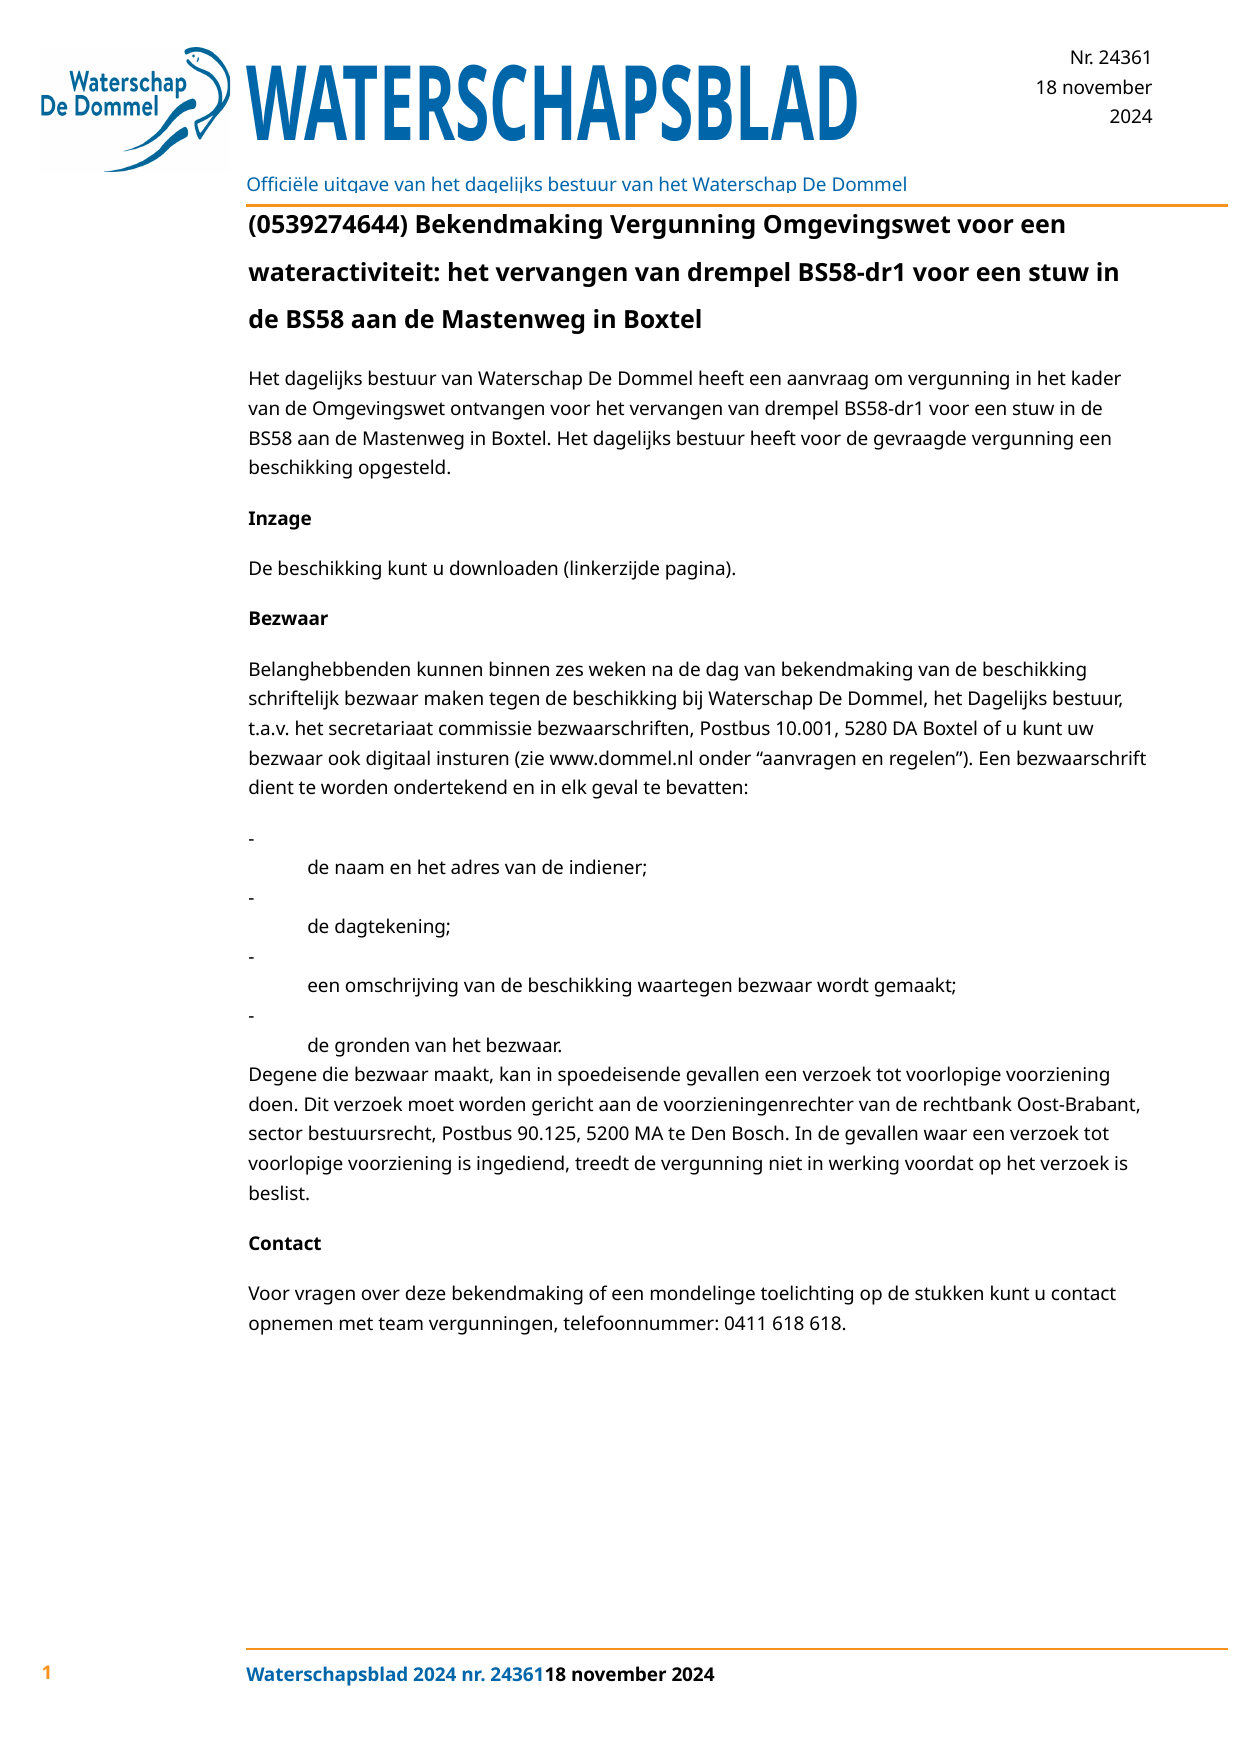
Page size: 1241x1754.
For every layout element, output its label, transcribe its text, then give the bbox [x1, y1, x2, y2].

text Degene die bezwaar maakt, kan in spoedeisende gevallen een verzoek tot voorlopige voorziening doen. Dit verzoek moet worden gericht aan de voorzieningenrechter van de rechtbank Oost-Brabant, sector bestuursrecht, Postbus 90.125, 5200 MA te Den Bosch. In de gevallen waar een verzoek tot voorlopige voorziening is ingediend, treedt de vergunning niet in werking voordat op het verzoek is beslist. [248, 1061, 1152, 1205]
list de dagtekening; [248, 913, 1152, 939]
text (0539274644) Bekendmaking Vergunning Omgevingswet voor een wateractiviteit: het vervangen van drempel BS58-dr1 voor een stuw in de BS58 aan de Mastenweg in Boxtel [248, 207, 1152, 336]
text Bezwaar [248, 606, 1152, 631]
text Belanghebbenden kunnen binnen zes weken na de dag van bekendmaking van de beschikking schriftelijk bezwaar maken tegen de beschikking bij Waterschap De Dommel, het Dagelijks bestuur, t.a.v. het secretariaat commissie bezwaarschriften, Postbus 10.001, 5280 DA Boxtel of u kunt uw bezwaar ook digitaal insturen (zie www.dommel.nl onder “aanvragen en regelen”). Een bezwaarschrift dient te worden ondertekend en in elk geval te bevatten: [248, 656, 1152, 800]
picture [198, 118, 210, 131]
list de gronden van het bezwaar. [248, 1032, 1152, 1057]
picture [204, 47, 231, 76]
picture [41, 47, 231, 172]
list de naam en het adres van de indiener; [248, 854, 1152, 880]
text De beschikking kunt u downloaden (linkerzijde pagina). [248, 555, 1152, 581]
list een omschrijving van de beschikking waartegen bezwaar wordt gemaakt; [248, 973, 1152, 998]
picture [45, 99, 51, 111]
text Het dagelijks bestuur van Waterschap De Dommel heeft een aanvraag om vergunning in het kader van de Omgevingswet ontvangen voor het vervangen van drempel BS58-dr1 voor een stuw in de BS58 aan de Mastenweg in Boxtel. Het dagelijks bestuur heeft voor de gevraagde vergunning een beschikking opgesteld. [248, 366, 1152, 480]
text Inzage [248, 505, 1152, 530]
text Voor vragen over deze bekendmaking of een mondelinge toelichting op de stukken kunt u contact opnemen met team vergunningen, telefoonnummer: 0411 618 618. [248, 1281, 1152, 1336]
text Contact [248, 1230, 1152, 1256]
